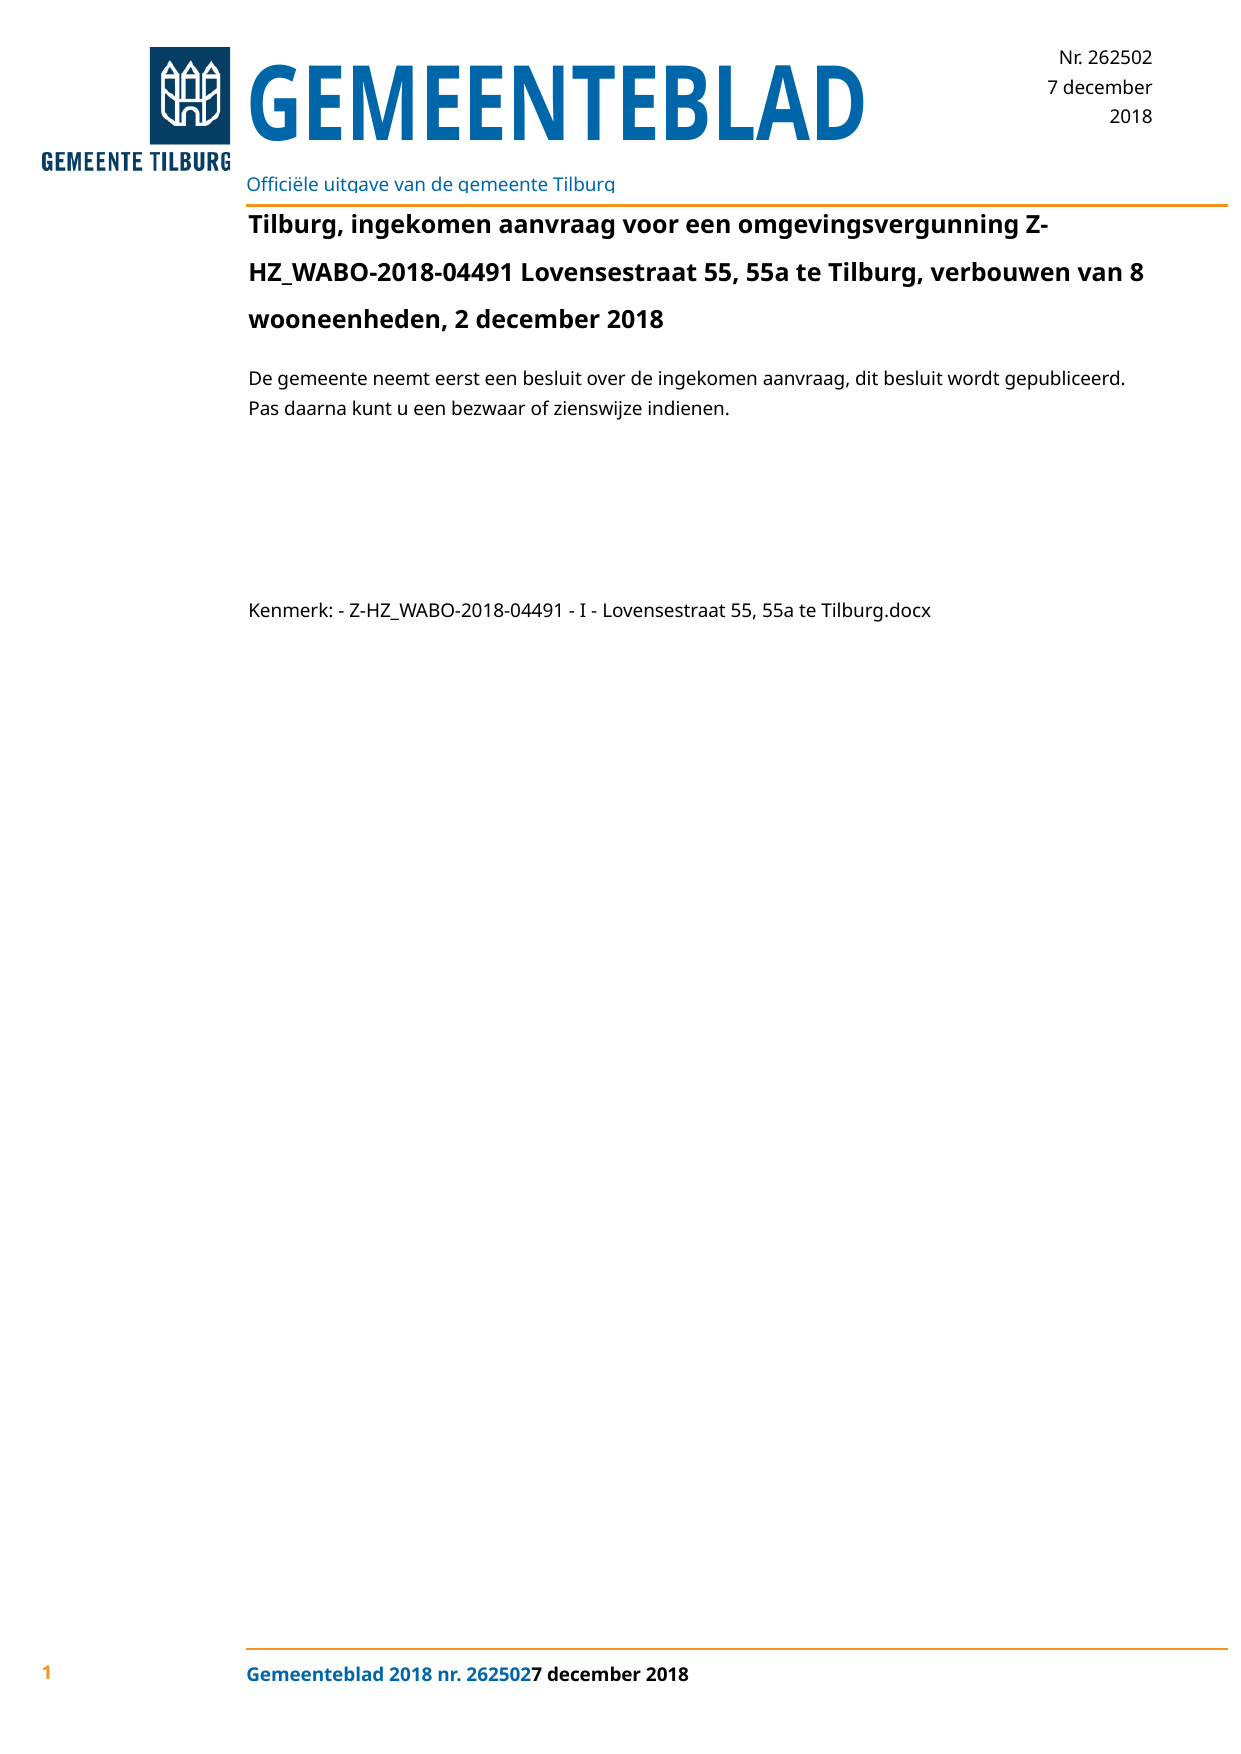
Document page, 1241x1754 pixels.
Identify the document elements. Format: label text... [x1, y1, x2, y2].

text Tilburg, ingekomen aanvraag voor een omgevingsvergunning Z-HZ_WABO-2018-04491 Lovensestraat 55, 55a te Tilburg, verbouwen van 8 wooneenheden, 2 december 2018 [248, 207, 1152, 336]
text De gemeente neemt eerst een besluit over de ingekomen aanvraag, dit besluit wordt gepubliceerd. Pas daarna kunt u een bezwaar of zienswijze indienen. [248, 366, 1152, 421]
text Kenmerk: - Z-HZ_WABO-2018-04491 - I - Lovensestraat 55, 55a te Tilburg.docx [248, 597, 1152, 622]
picture [41, 47, 231, 172]
